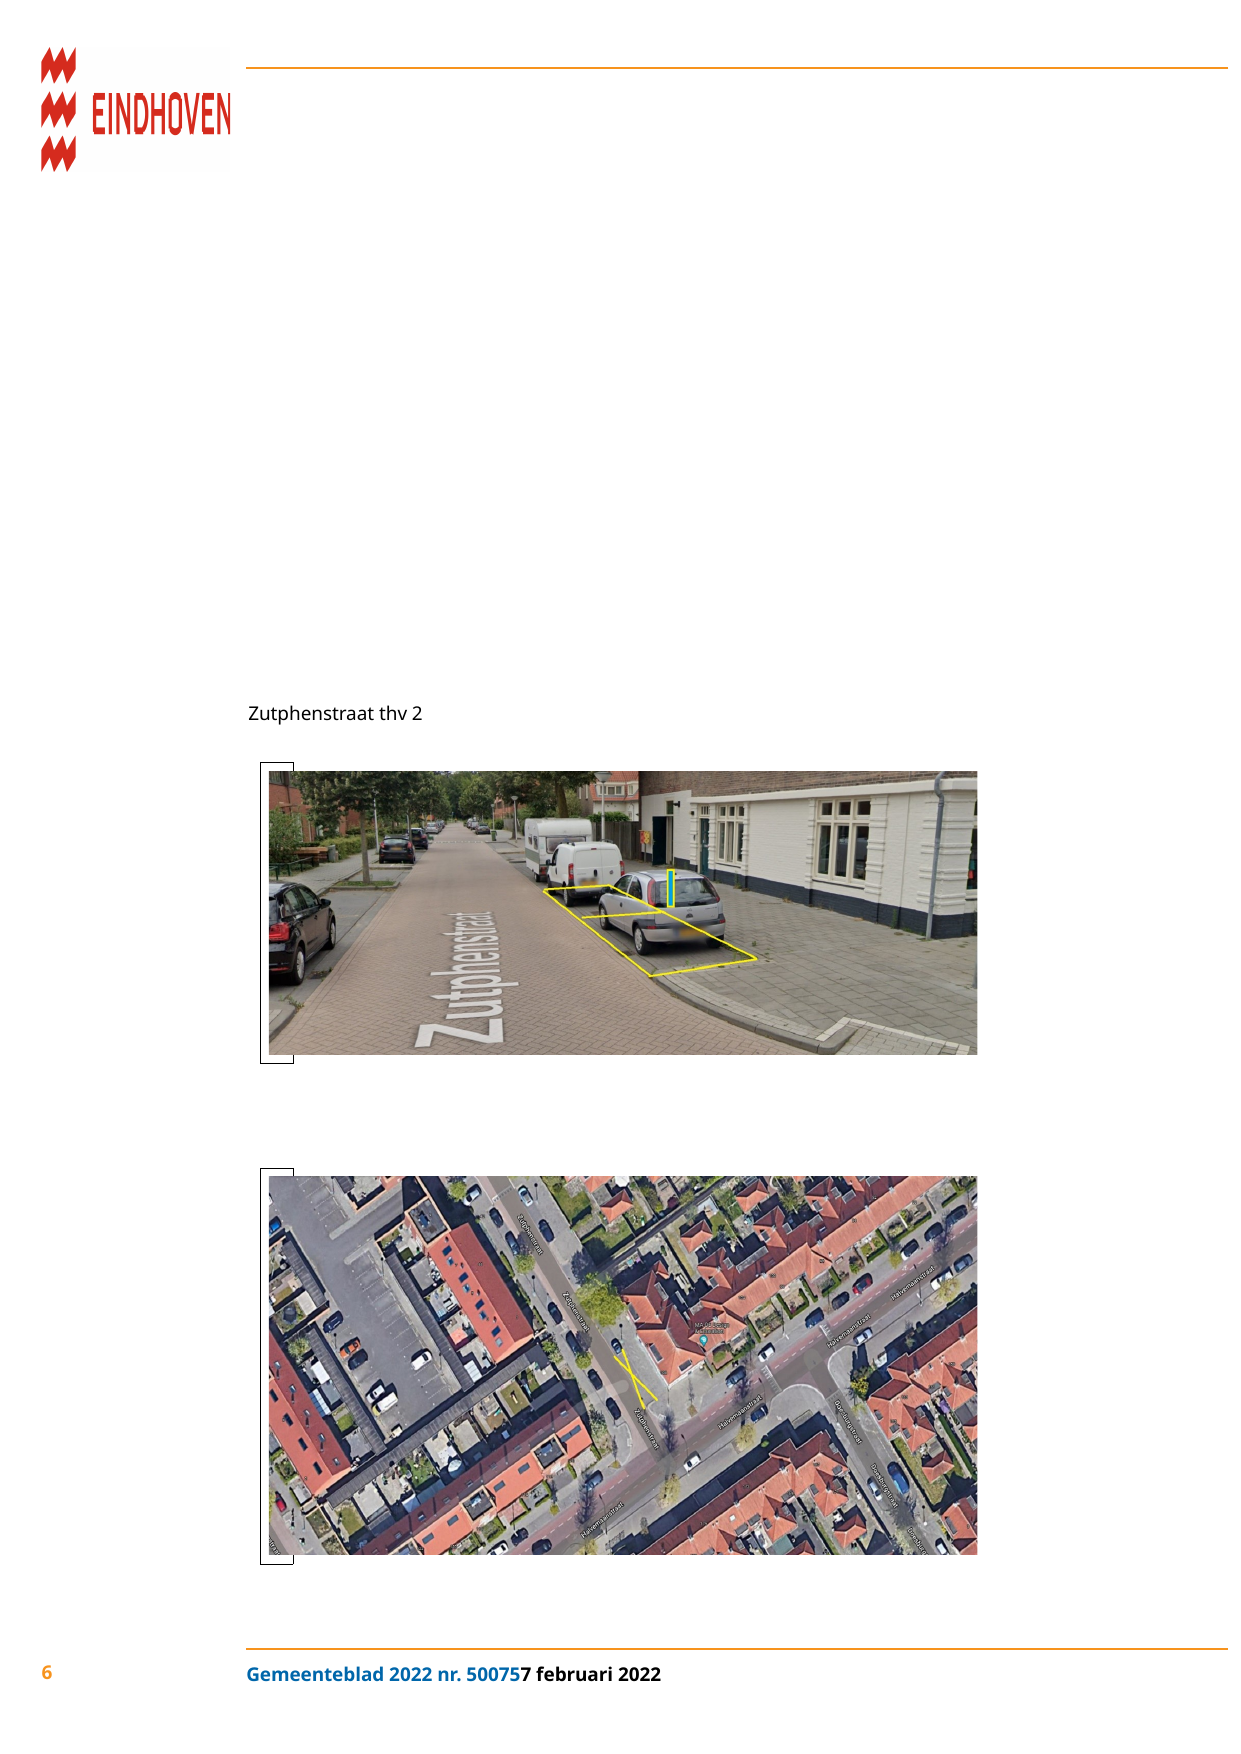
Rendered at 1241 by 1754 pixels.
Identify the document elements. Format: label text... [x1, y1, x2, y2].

picture [41, 47, 231, 172]
text Zutphenstraat thv 2 [248, 700, 1152, 726]
picture [268, 1176, 978, 1555]
picture [268, 771, 978, 1055]
